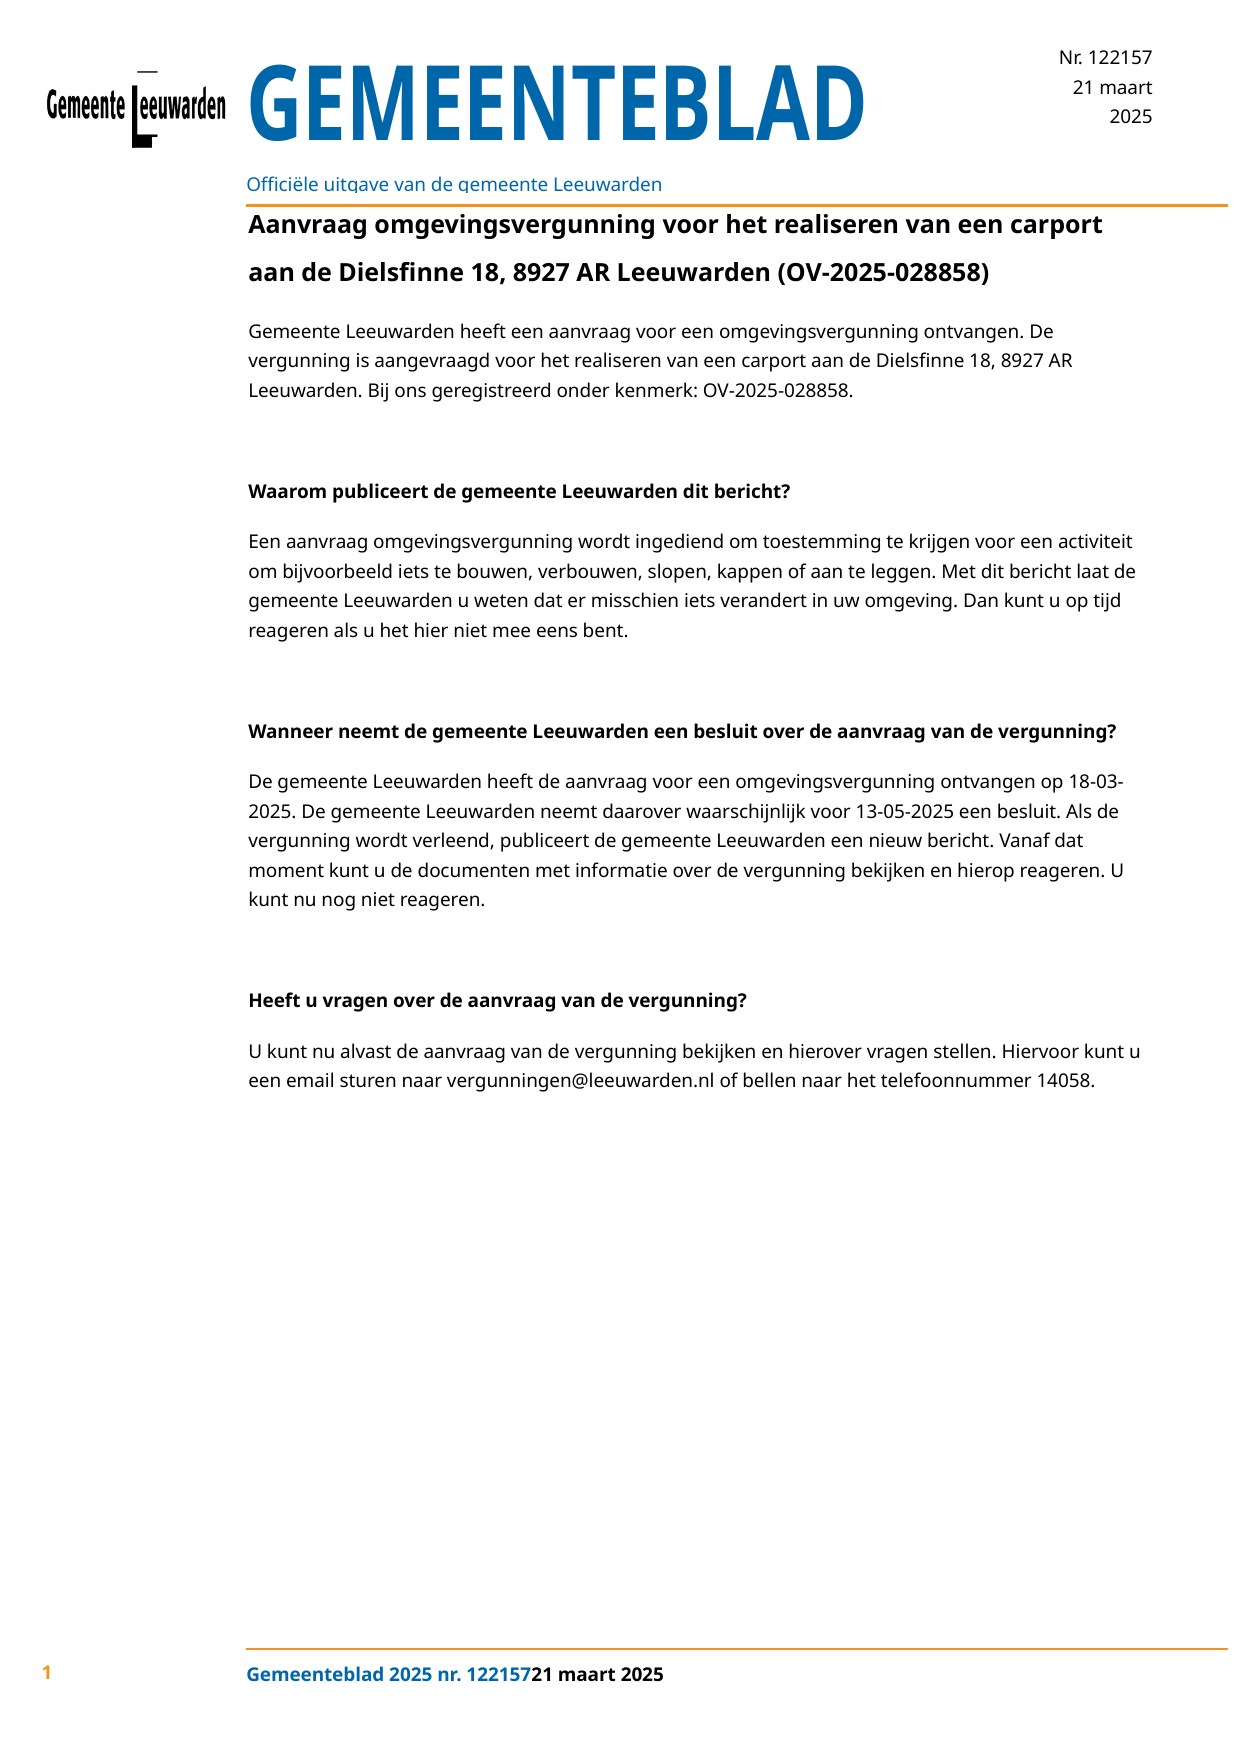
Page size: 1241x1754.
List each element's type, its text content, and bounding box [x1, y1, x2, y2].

text Waarom publiceert de gemeente Leeuwarden dit bericht? [248, 478, 1152, 504]
text Een aanvraag omgevingsvergunning wordt ingediend om toestemming te krijgen voor een activiteit om bijvoorbeeld iets te bouwen, verbouwen, slopen, kappen of aan te leggen. Met dit bericht laat de gemeente Leeuwarden u weten dat er misschien iets verandert in uw omgeving. Dan kunt u op tijd reageren als u het hier niet mee eens bent. [248, 528, 1152, 643]
picture [41, 47, 231, 172]
text Heeft u vragen over de aanvraag van de vergunning? [248, 987, 1152, 1013]
text De gemeente Leeuwarden heeft de aanvraag voor een omgevingsvergunning ontvangen op 18-03-2025. De gemeente Leeuwarden neemt daarover waarschijnlijk voor 13-05-2025 een besluit. Als de vergunning wordt verleend, publiceert de gemeente Leeuwarden een nieuw bericht. Vanaf dat moment kunt u de documenten met informatie over de vergunning bekijken en hierop reageren. U kunt nu nog niet reageren. [248, 768, 1152, 912]
text Gemeente Leeuwarden heeft een aanvraag voor een omgevingsvergunning ontvangen. De vergunning is aangevraagd voor het realiseren van een carport aan de Dielsfinne 18, 8927 AR Leeuwarden. Bij ons geregistreerd onder kenmerk: OV-2025-028858. [248, 318, 1152, 403]
text Aanvraag omgevingsvergunning voor het realiseren van een carport aan de Dielsfinne 18, 8927 AR Leeuwarden (OV-2025-028858) [248, 207, 1152, 288]
text Wanneer neemt de gemeente Leeuwarden een besluit over de aanvraag van de vergunning? [248, 718, 1152, 744]
text U kunt nu alvast de aanvraag van de vergunning bekijken en hierover vragen stellen. Hiervoor kunt u een email sturen naar vergunningen@leeuwarden.nl of bellen naar het telefoonnummer 14058. [248, 1038, 1152, 1093]
